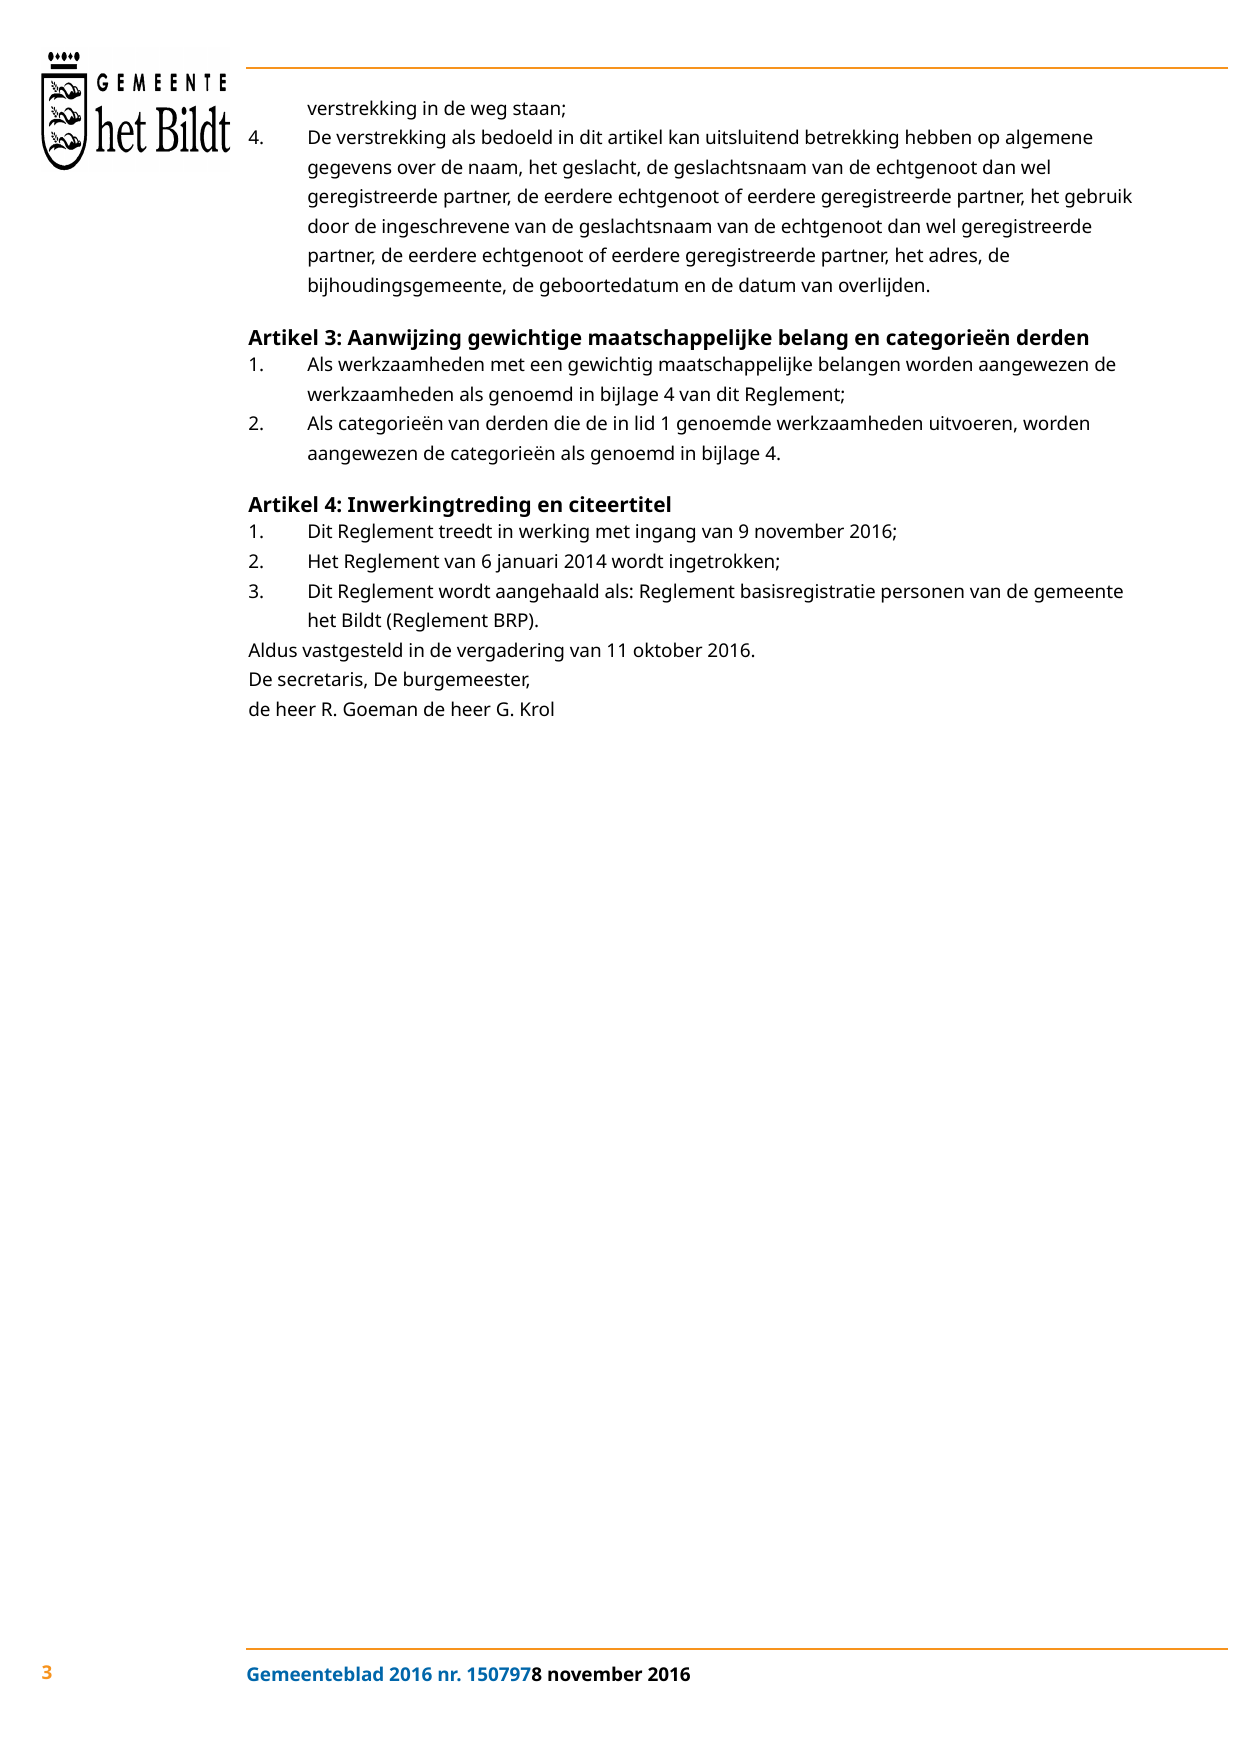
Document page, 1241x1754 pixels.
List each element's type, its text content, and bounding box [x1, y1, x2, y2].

list Als werkzaamheden met een gewichtig maatschappelijke belangen worden aangewezen de werkzaamheden als genoemd in bijlage 4 van dit Reglement; [248, 351, 1152, 406]
text Artikel 3: Aanwijzing gewichtige maatschappelijke belang en categorieën derden [248, 323, 1152, 351]
list verstrekking in de weg staan; [248, 95, 1152, 121]
list Dit Reglement wordt aangehaald als: Reglement basisregistratie personen van de gemeente het Bildt (Reglement BRP). [248, 578, 1152, 633]
list De verstrekking als bedoeld in dit artikel kan uitsluitend betrekking hebben op algemene gegevens over de naam, het geslacht, de geslachtsnaam van de echtgenoot dan wel geregistreerde partner, de eerdere echtgenoot of eerdere geregistreerde partner, het gebruik door de ingeschrevene van de geslachtsnaam van de echtgenoot dan wel geregistreerde partner, de eerdere echtgenoot of eerdere geregistreerde partner, het adres, de bijhoudingsgemeente, de geboortedatum en de datum van overlijden. [248, 124, 1152, 298]
text de heer R. Goeman de heer G. Krol [248, 696, 1152, 722]
picture [41, 47, 231, 172]
list Het Reglement van 6 januari 2014 wordt ingetrokken; [248, 548, 1152, 574]
text De secretaris, De burgemeester, [248, 667, 1152, 692]
list Dit Reglement treedt in werking met ingang van 9 november 2016; [248, 519, 1152, 544]
text Aldus vastgesteld in de vergadering van 11 oktober 2016. [248, 637, 1152, 663]
list Als categorieën van derden die de in lid 1 genoemde werkzaamheden uitvoeren, worden aangewezen de categorieën als genoemd in bijlage 4. [248, 410, 1152, 466]
text Artikel 4: Inwerkingtreding en citeertitel [248, 490, 1152, 519]
